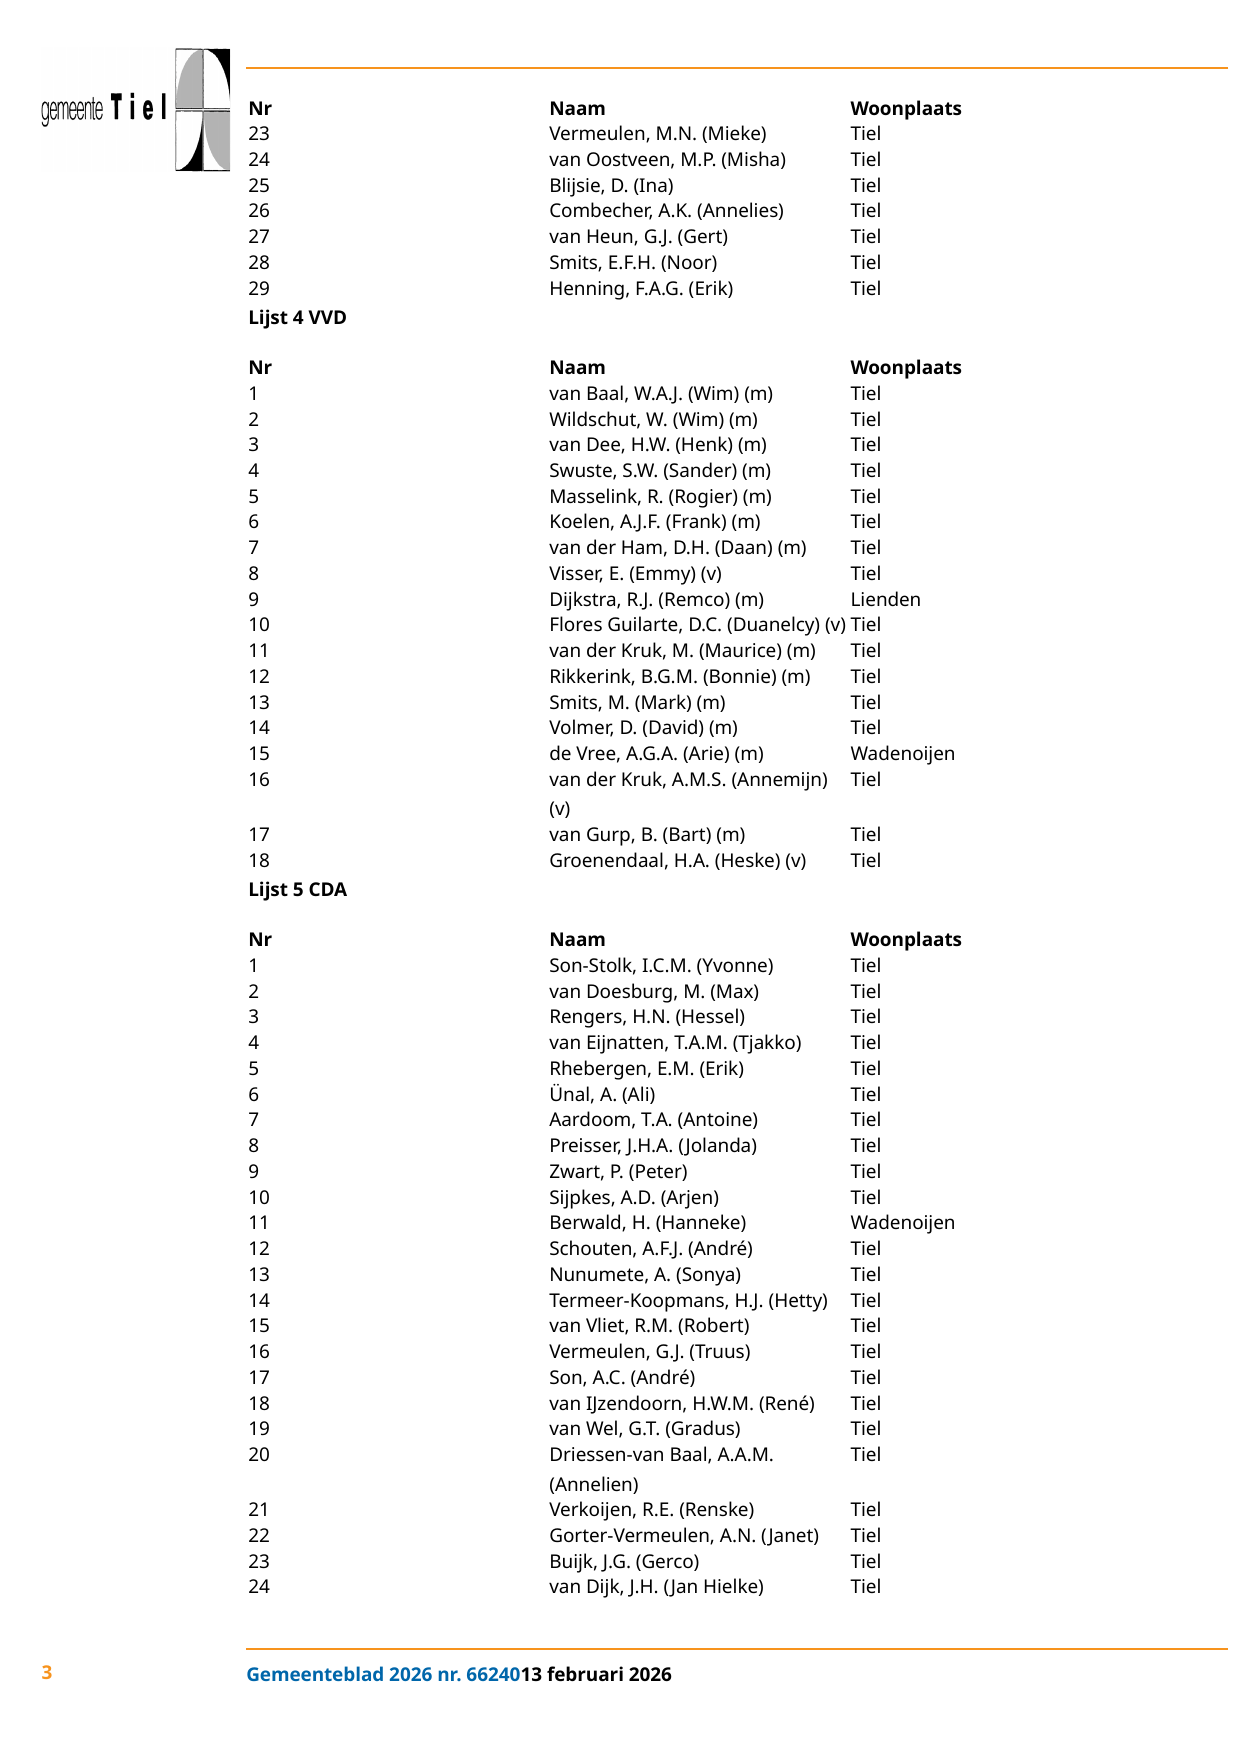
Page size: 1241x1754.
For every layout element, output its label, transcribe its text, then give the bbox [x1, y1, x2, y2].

table_cell 24 [248, 1574, 549, 1599]
table_cell Berwald, H. (Hanneke) [549, 1210, 850, 1235]
table_cell 27 [248, 224, 549, 249]
table_cell Tiel [850, 535, 1152, 560]
table_cell Tiel [850, 952, 1152, 978]
table_cell Sijpkes, A.D. (Arjen) [549, 1184, 850, 1209]
table_cell Tiel [850, 432, 1152, 457]
table_cell Rengers, H.N. (Hessel) [549, 1004, 850, 1029]
table_cell 2 [248, 978, 549, 1004]
table_cell Tiel [850, 1133, 1152, 1158]
table_cell de Vree, A.G.A. (Arie) (m) [549, 740, 850, 766]
table_cell 17 [248, 1364, 549, 1390]
table_cell 4 [248, 457, 549, 483]
table_cell Nunumete, A. (Sonya) [549, 1261, 850, 1287]
table_cell 12 [248, 1235, 549, 1261]
table_cell Tiel [850, 1522, 1152, 1548]
table_cell van Dee, H.W. (Henk) (m) [549, 432, 850, 457]
table_cell Rikkerink, B.G.M. (Bonnie) (m) [549, 663, 850, 689]
table_cell van Heun, G.J. (Gert) [549, 224, 850, 249]
table_cell Tiel [850, 638, 1152, 663]
table_cell 9 [248, 1158, 549, 1184]
text Lijst 5 CDA [248, 876, 1152, 902]
table_cell Tiel [850, 1338, 1152, 1364]
table_cell van der Kruk, M. (Maurice) (m) [549, 638, 850, 663]
table_cell Tiel [850, 172, 1152, 198]
table_cell Henning, F.A.G. (Erik) [549, 275, 850, 301]
table_header Naam [549, 354, 850, 380]
table_cell Wadenoijen [850, 740, 1152, 766]
table_cell Groenendaal, H.A. (Heske) (v) [549, 847, 850, 873]
table_cell Tiel [850, 663, 1152, 689]
table_cell van Dijk, J.H. (Jan Hielke) [549, 1574, 850, 1599]
table_cell van der Kruk, A.M.S. (Annemijn) (v) [549, 766, 850, 821]
table_cell Son-Stolk, I.C.M. (Yvonne) [549, 952, 850, 978]
table_cell Gorter-Vermeulen, A.N. (Janet) [549, 1522, 850, 1548]
table_cell 6 [248, 509, 549, 534]
table_cell Tiel [850, 275, 1152, 301]
table_cell 18 [248, 847, 549, 873]
table_cell Termeer-Koopmans, H.J. (Hetty) [549, 1287, 850, 1312]
table_cell Combecher, A.K. (Annelies) [549, 198, 850, 223]
table_cell Tiel [850, 1390, 1152, 1415]
table_cell Verkoijen, R.E. (Renske) [549, 1496, 850, 1522]
table_cell Koelen, A.J.F. (Frank) (m) [549, 509, 850, 534]
table_cell 4 [248, 1030, 549, 1055]
table_cell Tiel [850, 1107, 1152, 1132]
table_cell Rhebergen, E.M. (Erik) [549, 1055, 850, 1081]
table_cell 13 [248, 689, 549, 714]
table_cell 14 [248, 715, 549, 740]
table_cell 18 [248, 1390, 549, 1415]
table_cell 26 [248, 198, 549, 223]
table_cell 22 [248, 1522, 549, 1548]
table_cell 28 [248, 249, 549, 275]
table_cell 24 [248, 146, 549, 172]
table_cell Aardoom, T.A. (Antoine) [549, 1107, 850, 1132]
table_header Nr [248, 95, 549, 121]
table_cell Smits, E.F.H. (Noor) [549, 249, 850, 275]
table_cell 11 [248, 1210, 549, 1235]
table_cell Tiel [850, 1496, 1152, 1522]
table_cell 16 [248, 766, 549, 821]
table_cell 6 [248, 1081, 549, 1107]
table_cell van Wel, G.T. (Gradus) [549, 1415, 850, 1441]
table_cell Tiel [850, 1364, 1152, 1390]
table_cell van Baal, W.A.J. (Wim) (m) [549, 380, 850, 406]
table_cell Preisser, J.H.A. (Jolanda) [549, 1133, 850, 1158]
table_cell Tiel [850, 1184, 1152, 1209]
table_cell Tiel [850, 1313, 1152, 1338]
table_cell 1 [248, 952, 549, 978]
table_cell Tiel [850, 1004, 1152, 1029]
table_cell 23 [248, 1548, 549, 1574]
table_header Woonplaats [850, 927, 1152, 952]
table_cell van Eijnatten, T.A.M. (Tjakko) [549, 1030, 850, 1055]
table_cell 20 [248, 1441, 549, 1496]
table_cell 14 [248, 1287, 549, 1312]
table_cell 15 [248, 740, 549, 766]
table_cell 25 [248, 172, 549, 198]
table_cell Driessen-van Baal, A.A.M. (Annelien) [549, 1441, 850, 1496]
table_cell Tiel [850, 978, 1152, 1004]
table_cell Flores Guilarte, D.C. (Duanelcy) (v) [549, 612, 850, 637]
table_cell van Vliet, R.M. (Robert) [549, 1313, 850, 1338]
table_cell Tiel [850, 483, 1152, 509]
table_cell 1 [248, 380, 549, 406]
table_cell Tiel [850, 380, 1152, 406]
table_cell Tiel [850, 249, 1152, 275]
table_cell 2 [248, 406, 549, 432]
table_cell van Doesburg, M. (Max) [549, 978, 850, 1004]
table_cell Tiel [850, 457, 1152, 483]
table_cell Vermeulen, G.J. (Truus) [549, 1338, 850, 1364]
table_header Nr [248, 354, 549, 380]
table_header Naam [549, 927, 850, 952]
table_cell 12 [248, 663, 549, 689]
table_cell 10 [248, 1184, 549, 1209]
table_cell 7 [248, 535, 549, 560]
table_cell 7 [248, 1107, 549, 1132]
table_cell 8 [248, 1133, 549, 1158]
table_cell Tiel [850, 847, 1152, 873]
table_cell Wadenoijen [850, 1210, 1152, 1235]
table_cell van der Ham, D.H. (Daan) (m) [549, 535, 850, 560]
table_cell Tiel [850, 1081, 1152, 1107]
table_cell 16 [248, 1338, 549, 1364]
table_cell Ünal, A. (Ali) [549, 1081, 850, 1107]
table_cell Tiel [850, 766, 1152, 821]
table_cell Blijsie, D. (Ina) [549, 172, 850, 198]
table_cell Tiel [850, 1261, 1152, 1287]
table_cell Visser, E. (Emmy) (v) [549, 560, 850, 586]
table_cell van Gurp, B. (Bart) (m) [549, 821, 850, 847]
table_cell Tiel [850, 224, 1152, 249]
table_cell Masselink, R. (Rogier) (m) [549, 483, 850, 509]
table_cell 3 [248, 1004, 549, 1029]
table_cell Tiel [850, 1030, 1152, 1055]
table_cell 19 [248, 1415, 549, 1441]
table_header Naam [549, 95, 850, 121]
table_cell Swuste, S.W. (Sander) (m) [549, 457, 850, 483]
picture [41, 47, 231, 172]
table_cell 15 [248, 1313, 549, 1338]
table_cell Tiel [850, 715, 1152, 740]
table_cell 8 [248, 560, 549, 586]
table_cell Tiel [850, 689, 1152, 714]
table_cell Son, A.C. (André) [549, 1364, 850, 1390]
table_cell Zwart, P. (Peter) [549, 1158, 850, 1184]
table_cell 11 [248, 638, 549, 663]
table_cell Tiel [850, 1548, 1152, 1574]
table_cell 13 [248, 1261, 549, 1287]
table_cell 21 [248, 1496, 549, 1522]
table_cell Buijk, J.G. (Gerco) [549, 1548, 850, 1574]
text Lijst 4 VVD [248, 304, 1152, 329]
table_header Woonplaats [850, 95, 1152, 121]
table_cell Lienden [850, 586, 1152, 612]
table_cell Tiel [850, 1055, 1152, 1081]
table_cell 23 [248, 121, 549, 146]
table_cell Smits, M. (Mark) (m) [549, 689, 850, 714]
table_cell Tiel [850, 1235, 1152, 1261]
table_header Woonplaats [850, 354, 1152, 380]
table_cell Tiel [850, 509, 1152, 534]
table_cell Tiel [850, 1287, 1152, 1312]
table_cell Tiel [850, 121, 1152, 146]
table_cell Tiel [850, 406, 1152, 432]
table_cell van IJzendoorn, H.W.M. (René) [549, 1390, 850, 1415]
table_cell 5 [248, 1055, 549, 1081]
table_cell 29 [248, 275, 549, 301]
table_cell Vermeulen, M.N. (Mieke) [549, 121, 850, 146]
table_cell 9 [248, 586, 549, 612]
table_cell Tiel [850, 1441, 1152, 1496]
table_cell Tiel [850, 146, 1152, 172]
table_cell Tiel [850, 612, 1152, 637]
table_cell Dijkstra, R.J. (Remco) (m) [549, 586, 850, 612]
table_cell 10 [248, 612, 549, 637]
table_cell Volmer, D. (David) (m) [549, 715, 850, 740]
table_cell Tiel [850, 821, 1152, 847]
table_cell 3 [248, 432, 549, 457]
table_cell Tiel [850, 1415, 1152, 1441]
table_cell Tiel [850, 198, 1152, 223]
table_header Nr [248, 927, 549, 952]
table_cell 17 [248, 821, 549, 847]
table_cell van Oostveen, M.P. (Misha) [549, 146, 850, 172]
table_cell Tiel [850, 1574, 1152, 1599]
table_cell Tiel [850, 1158, 1152, 1184]
table_cell Wildschut, W. (Wim) (m) [549, 406, 850, 432]
table_cell Tiel [850, 560, 1152, 586]
table_cell Schouten, A.F.J. (André) [549, 1235, 850, 1261]
table_cell 5 [248, 483, 549, 509]
